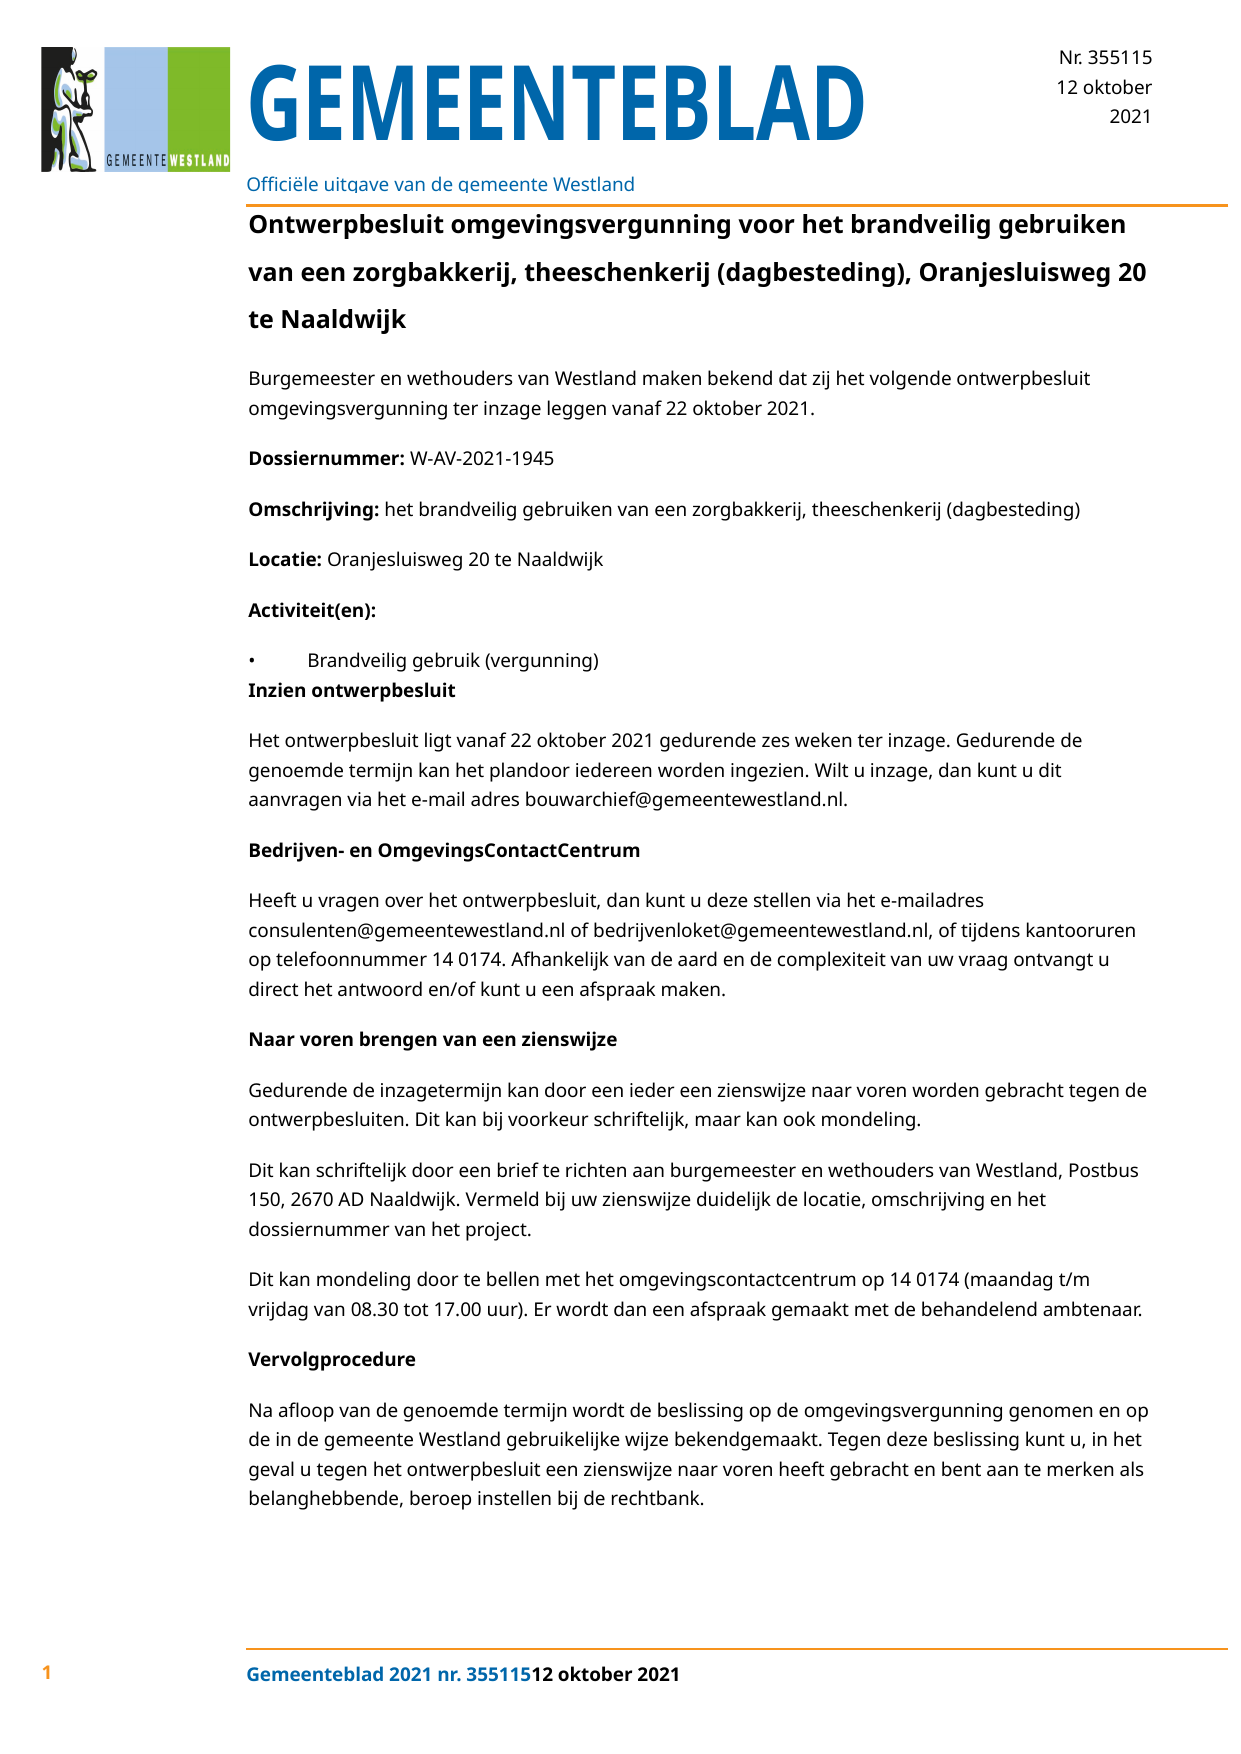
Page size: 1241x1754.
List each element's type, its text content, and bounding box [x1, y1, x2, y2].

text Het ontwerpbesluit ligt vanaf 22 oktober 2021 gedurende zes weken ter inzage. Gedurende de genoemde termijn kan het plandoor iedereen worden ingezien. Wilt u inzage, dan kunt u dit aanvragen via het e-mail adres bouwarchief@gemeentewestland.nl. [248, 727, 1152, 812]
text Locatie: Oranjesluisweg 20 te Naaldwijk [248, 546, 1152, 572]
text Bedrijven- en OmgevingsContactCentrum [248, 837, 1152, 862]
picture [41, 47, 231, 172]
text Ontwerpbesluit omgevingsvergunning voor het brandveilig gebruiken van een zorgbakkerij, theeschenkerij (dagbesteding), Oranjesluisweg 20 te Naaldwijk [248, 207, 1152, 336]
text Vervolgprocedure [248, 1346, 1152, 1372]
text Dossiernummer: W-AV-2021-1945 [248, 446, 1152, 471]
text Dit kan schriftelijk door een brief te richten aan burgemeester en wethouders van Westland, Postbus 150, 2670 AD Naaldwijk. Vermeld bij uw zienswijze duidelijk de locatie, omschrijving en het dossiernummer van het project. [248, 1157, 1152, 1242]
text Na afloop van de genoemde termijn wordt de beslissing op de omgevingsvergunning genomen en op de in de gemeente Westland gebruikelijke wijze bekendgemaakt. Tegen deze beslissing kunt u, in het geval u tegen het ontwerpbesluit een zienswijze naar voren heeft gebracht en bent aan te merken als belanghebbende, beroep instellen bij de rechtbank. [248, 1397, 1152, 1511]
text Activiteit(en): [248, 597, 1152, 622]
list Brandveilig gebruik (vergunning) [248, 647, 1152, 673]
text Dit kan mondeling door te bellen met het omgevingscontactcentrum op 14 0174 (maandag t/m vrijdag van 08.30 tot 17.00 uur). Er wordt dan een afspraak gemaakt met de behandelend ambtenaar. [248, 1266, 1152, 1322]
text Gedurende de inzagetermijn kan door een ieder een zienswijze naar voren worden gebracht tegen de ontwerpbesluiten. Dit kan bij voorkeur schriftelijk, maar kan ook mondeling. [248, 1077, 1152, 1132]
text Heeft u vragen over het ontwerpbesluit, dan kunt u deze stellen via het e-mailadres consulenten@gemeentewestland.nl of bedrijvenloket@gemeentewestland.nl, of tijdens kantooruren op telefoonnummer 14 0174. Afhankelijk van de aard en de complexiteit van uw vraag ontvangt u direct het antwoord en/of kunt u een afspraak maken. [248, 887, 1152, 1002]
text Inzien ontwerpbesluit [248, 677, 1152, 702]
text Naar voren brengen van een zienswijze [248, 1026, 1152, 1052]
text Omschrijving: het brandveilig gebruiken van een zorgbakkerij, theeschenkerij (dagbesteding) [248, 496, 1152, 522]
text Burgemeester en wethouders van Westland maken bekend dat zij het volgende ontwerpbesluit omgevingsvergunning ter inzage leggen vanaf 22 oktober 2021. [248, 366, 1152, 421]
